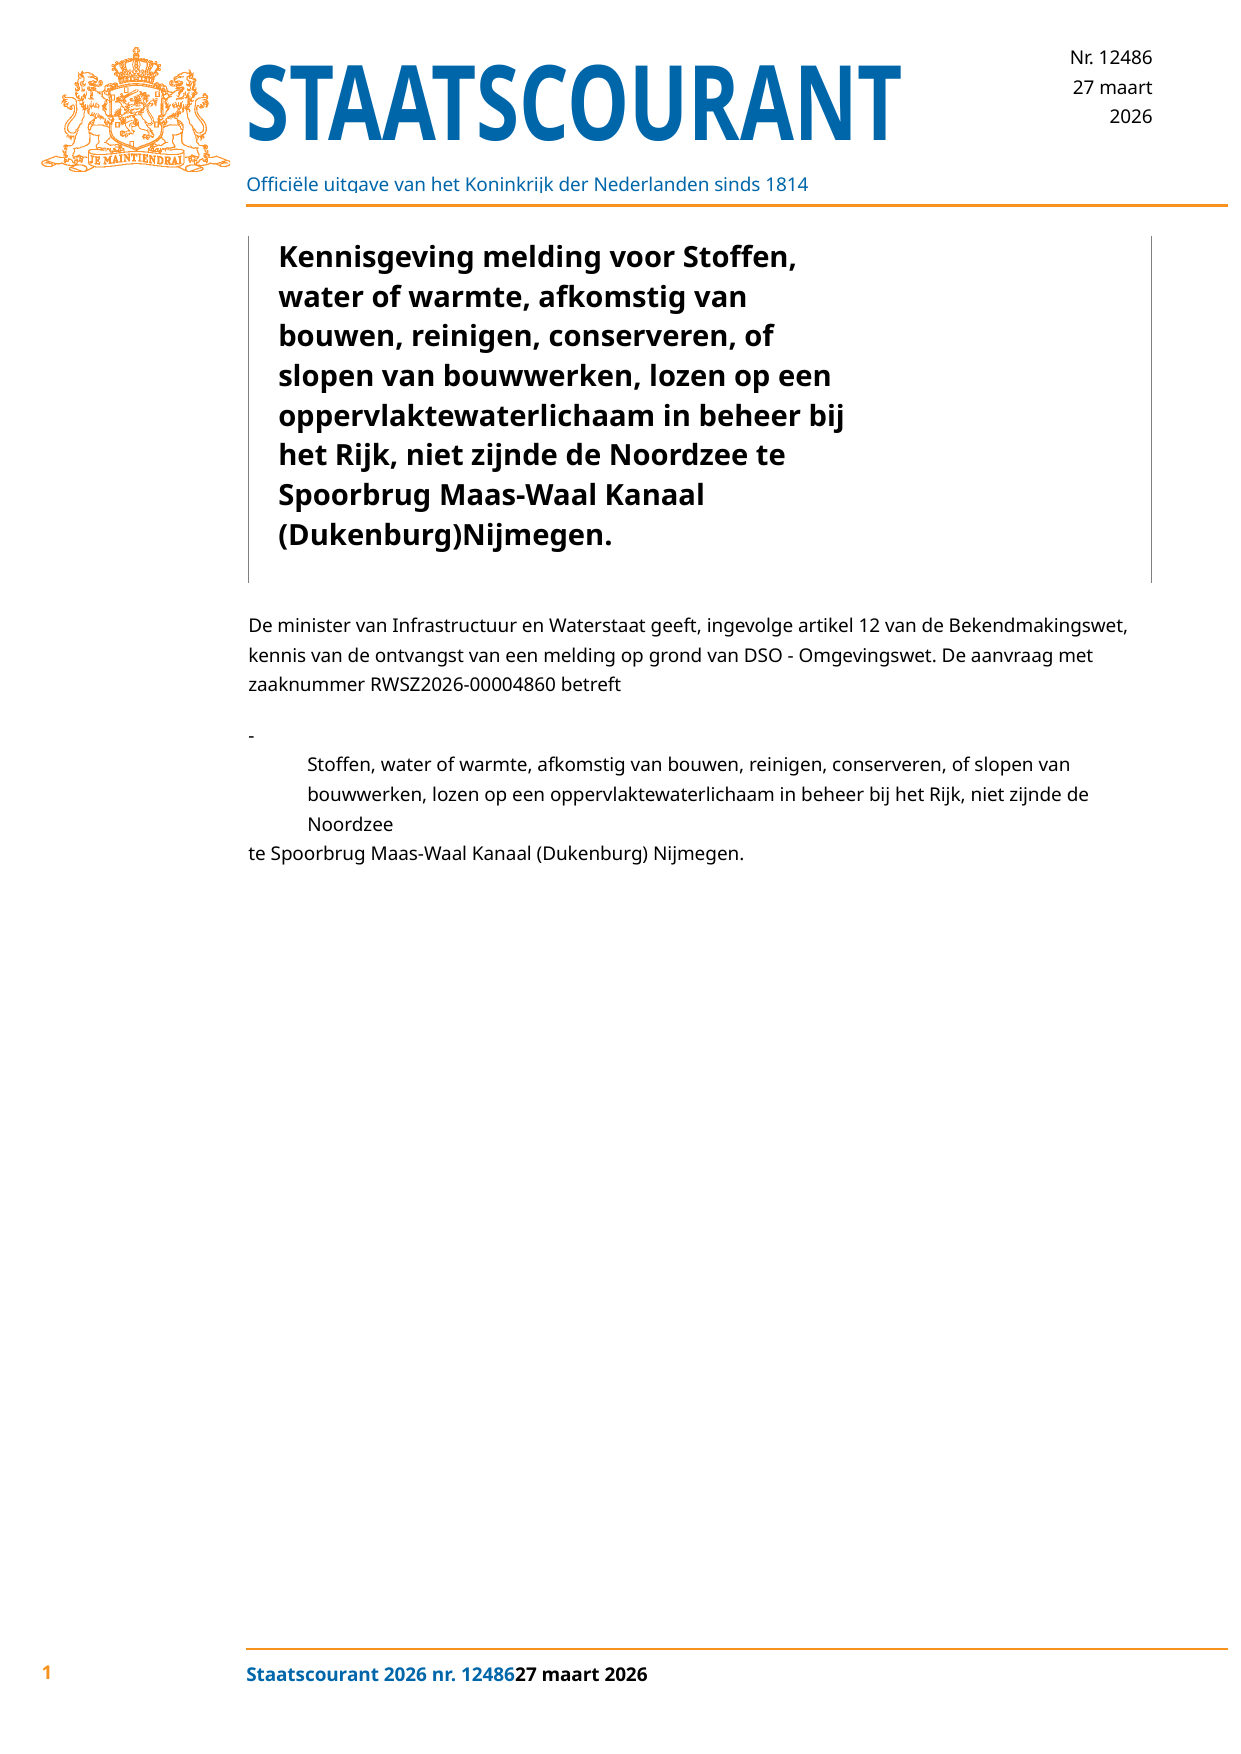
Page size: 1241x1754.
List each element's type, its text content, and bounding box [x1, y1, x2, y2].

table_header [1090, 236, 1151, 413]
table_header [850, 414, 1151, 583]
table_header [850, 236, 912, 413]
picture [41, 47, 231, 172]
table_header Kennisgeving melding voor Stoffen, water of warmte, afkomstig van bouwen, reinigen, conserveren, of slopen van bouwwerken, lozen op een oppervlaktewaterlichaam in beheer bij het Rijk, niet zijnde de Noordzee te Spoorbrug Maas-Waal Kanaal (Dukenburg)Nijmegen. [249, 236, 850, 583]
text te Spoorbrug Maas-Waal Kanaal (Dukenburg) Nijmegen. [248, 840, 1152, 866]
list Stoffen, water of warmte, afkomstig van bouwen, reinigen, conserveren, of slopen van bouwwerken, lozen op een oppervlaktewaterlichaam in beheer bij het Rijk, niet zijnde de Noordzee [248, 752, 1152, 836]
text De minister van Infrastructuur en Waterstaat geeft, ingevolge artikel 12 van de Bekendmakingswet, kennis van de ontvangst van een melding op grond van DSO - Omgevingswet. De aanvraag met zaaknummer RWSZ2026-00004860 betreft [248, 612, 1152, 697]
picture [912, 236, 1090, 414]
